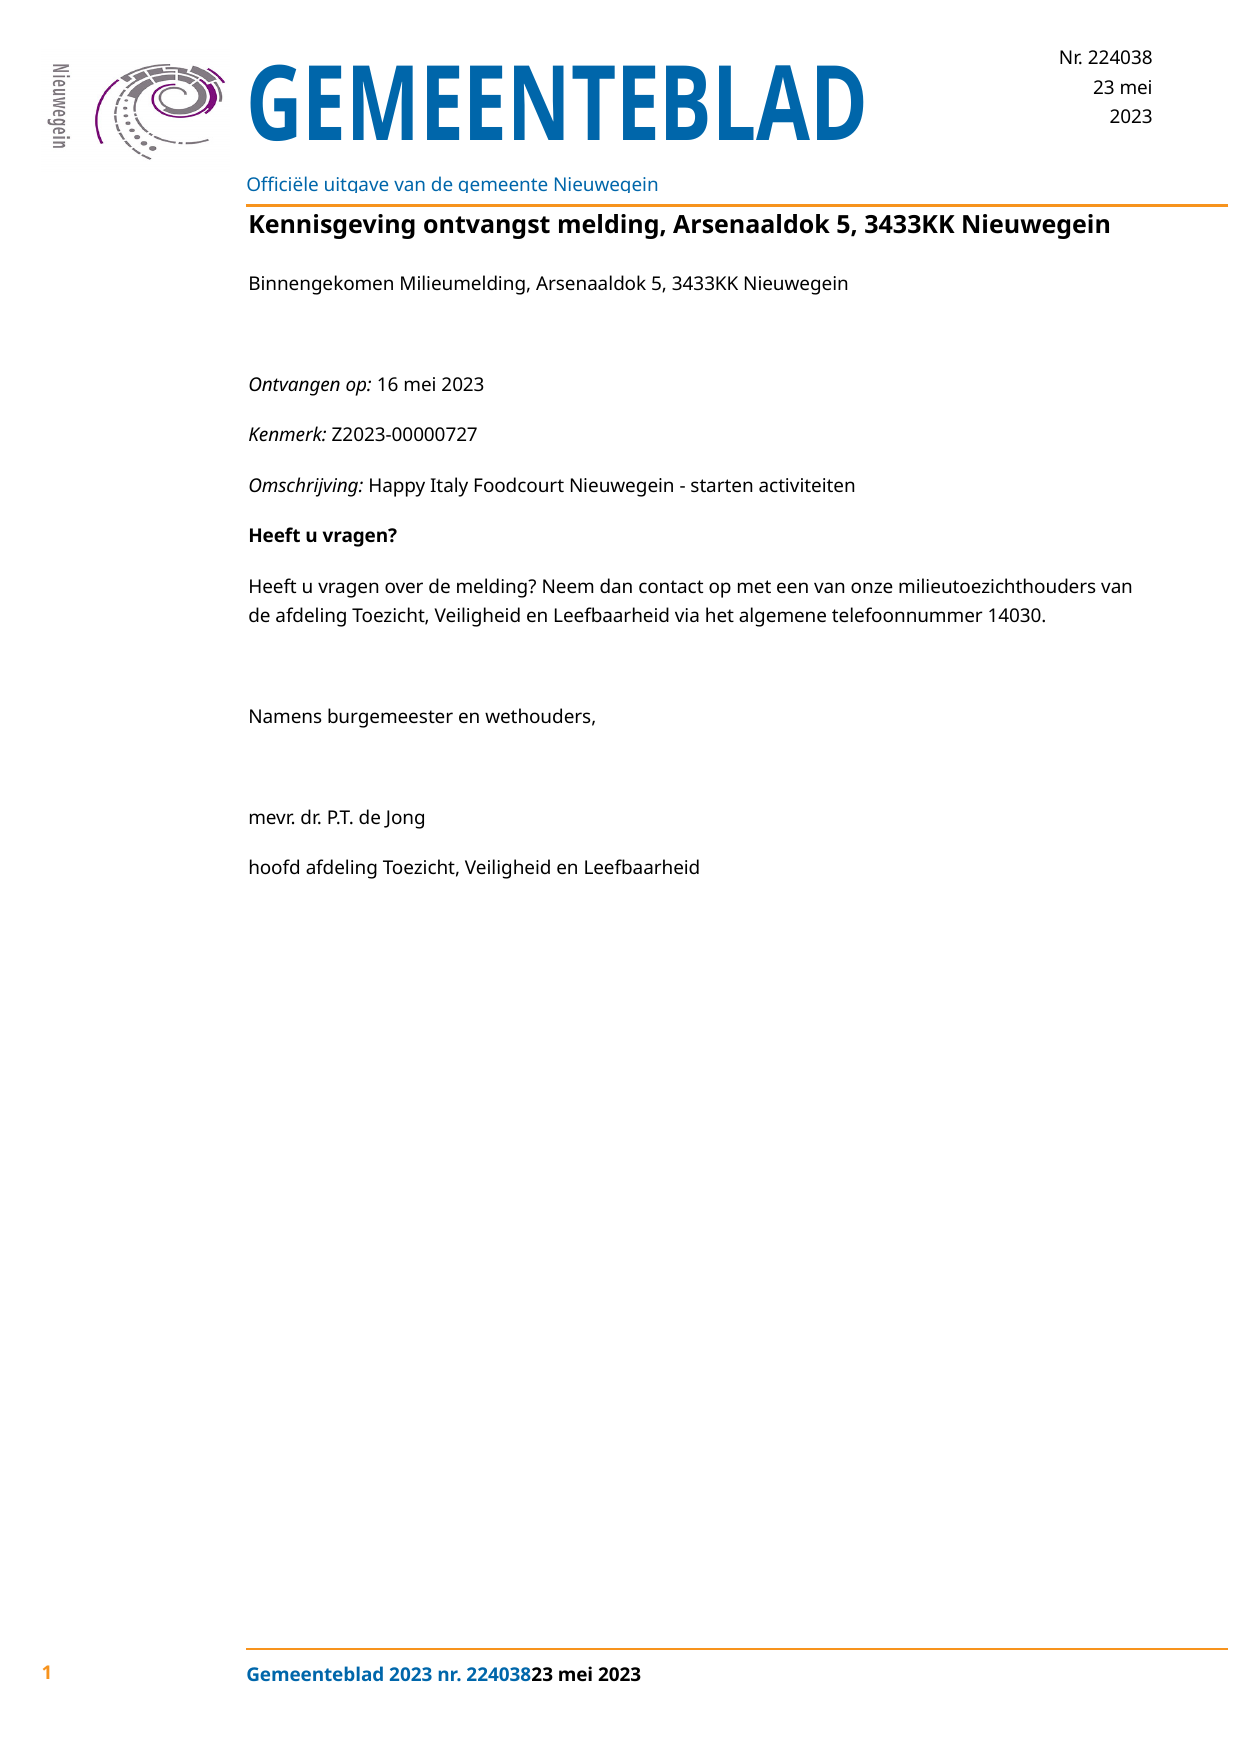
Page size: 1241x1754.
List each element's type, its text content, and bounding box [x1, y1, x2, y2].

text Kennisgeving ontvangst melding, Arsenaaldok 5, 3433KK Nieuwegein [248, 207, 1152, 241]
text Binnengekomen Milieumelding, Arsenaaldok 5, 3433KK Nieuwegein [248, 270, 1152, 296]
picture [41, 47, 231, 172]
text Namens burgemeester en wethouders, [248, 703, 1152, 729]
text Omschrijving: Happy Italy Foodcourt Nieuwegein - starten activiteiten [248, 472, 1152, 498]
text Heeft u vragen over de melding? Neem dan contact op met een van onze milieutoezichthouders van de afdeling Toezicht, Veiligheid en Leefbaarheid via het algemene telefoonnummer 14030. [248, 573, 1152, 628]
text hoofd afdeling Toezicht, Veiligheid en Leefbaarheid [248, 854, 1152, 880]
text Heeft u vragen? [248, 522, 1152, 548]
text Kenmerk: Z2023-00000727 [248, 422, 1152, 447]
text mevr. dr. P.T. de Jong [248, 804, 1152, 830]
text Ontvangen op: 16 mei 2023 [248, 371, 1152, 397]
